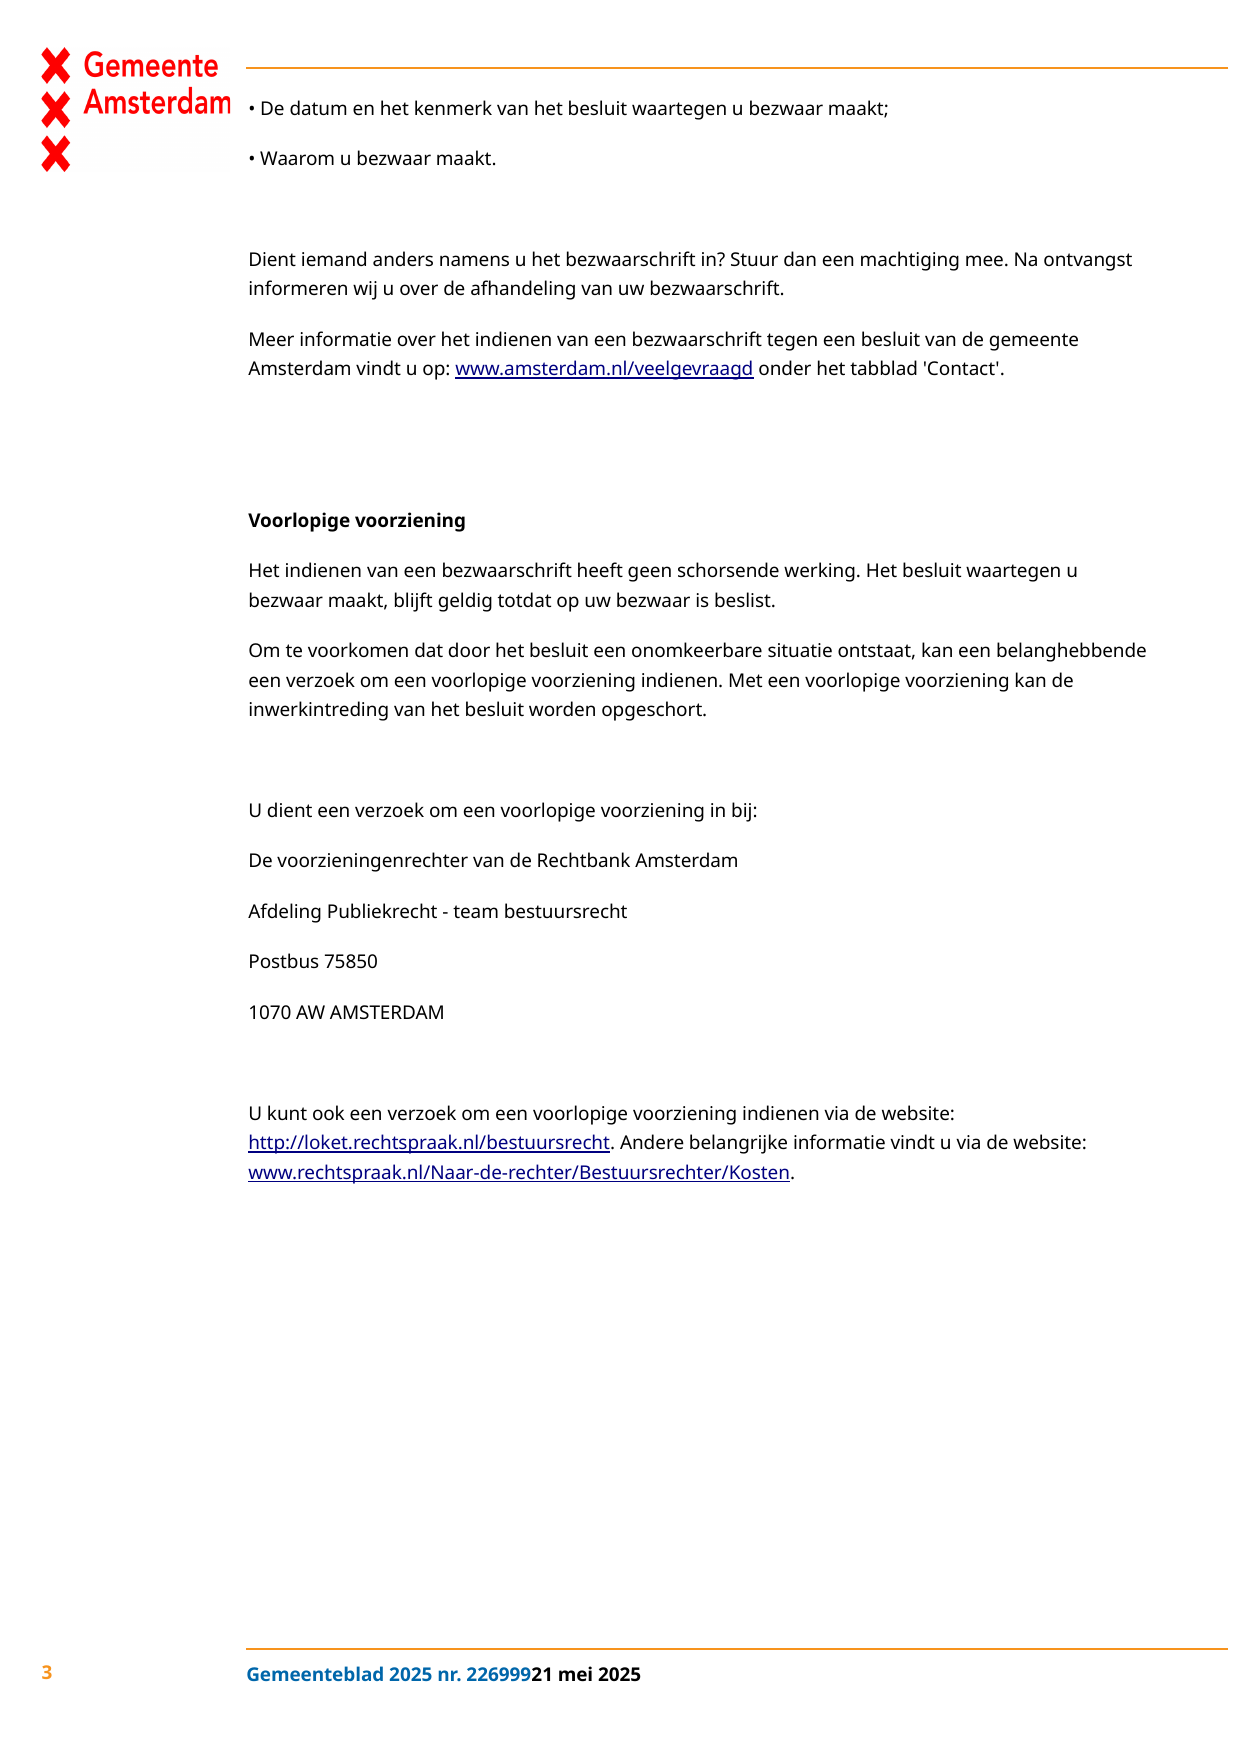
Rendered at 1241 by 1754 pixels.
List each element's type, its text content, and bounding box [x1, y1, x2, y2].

text Postbus 75850 [248, 948, 1152, 974]
picture [41, 47, 231, 172]
text Het indienen van een bezwaarschrift heeft geen schorsende werking. Het besluit waartegen u bezwaar maakt, blijft geldig totdat op uw bezwaar is beslist. [248, 557, 1152, 613]
text • De datum en het kenmerk van het besluit waartegen u bezwaar maakt; [248, 95, 1152, 121]
text U dient een verzoek om een voorlopige voorziening in bij: [248, 797, 1152, 823]
text Om te voorkomen dat door het besluit een onomkeerbare situatie ontstaat, kan een belanghebbende een verzoek om een voorlopige voorziening indienen. Met een voorlopige voorziening kan de inwerkintreding van het besluit worden opgeschort. [248, 637, 1152, 722]
text 1070 AW AMSTERDAM [248, 999, 1152, 1025]
text • Waarom u bezwaar maakt. [248, 145, 1152, 171]
text Voorlopige voorziening [248, 507, 1152, 533]
text De voorzieningenrechter van de Rechtbank Amsterdam [248, 848, 1152, 873]
text Dient iemand anders namens u het bezwaarschrift in? Stuur dan een machtiging mee. Na ontvangst informeren wij u over de afhandeling van uw bezwaarschrift. [248, 246, 1152, 301]
text Afdeling Publiekrecht - team bestuursrecht [248, 898, 1152, 924]
text U kunt ook een verzoek om een voorlopige voorziening indienen via de website: http://loket.rechtspraak.nl/bestuursrecht. Andere belangrijke informatie vindt u via de website: www.rechtspraak.nl/Naar-de-rechter/Bestuursrechter/Kosten. [248, 1100, 1152, 1185]
text Meer informatie over het indienen van een bezwaarschrift tegen een besluit van de gemeente Amsterdam vindt u op: www.amsterdam.nl/veelgevraagd onder het tabblad 'Contact'. [248, 326, 1152, 381]
